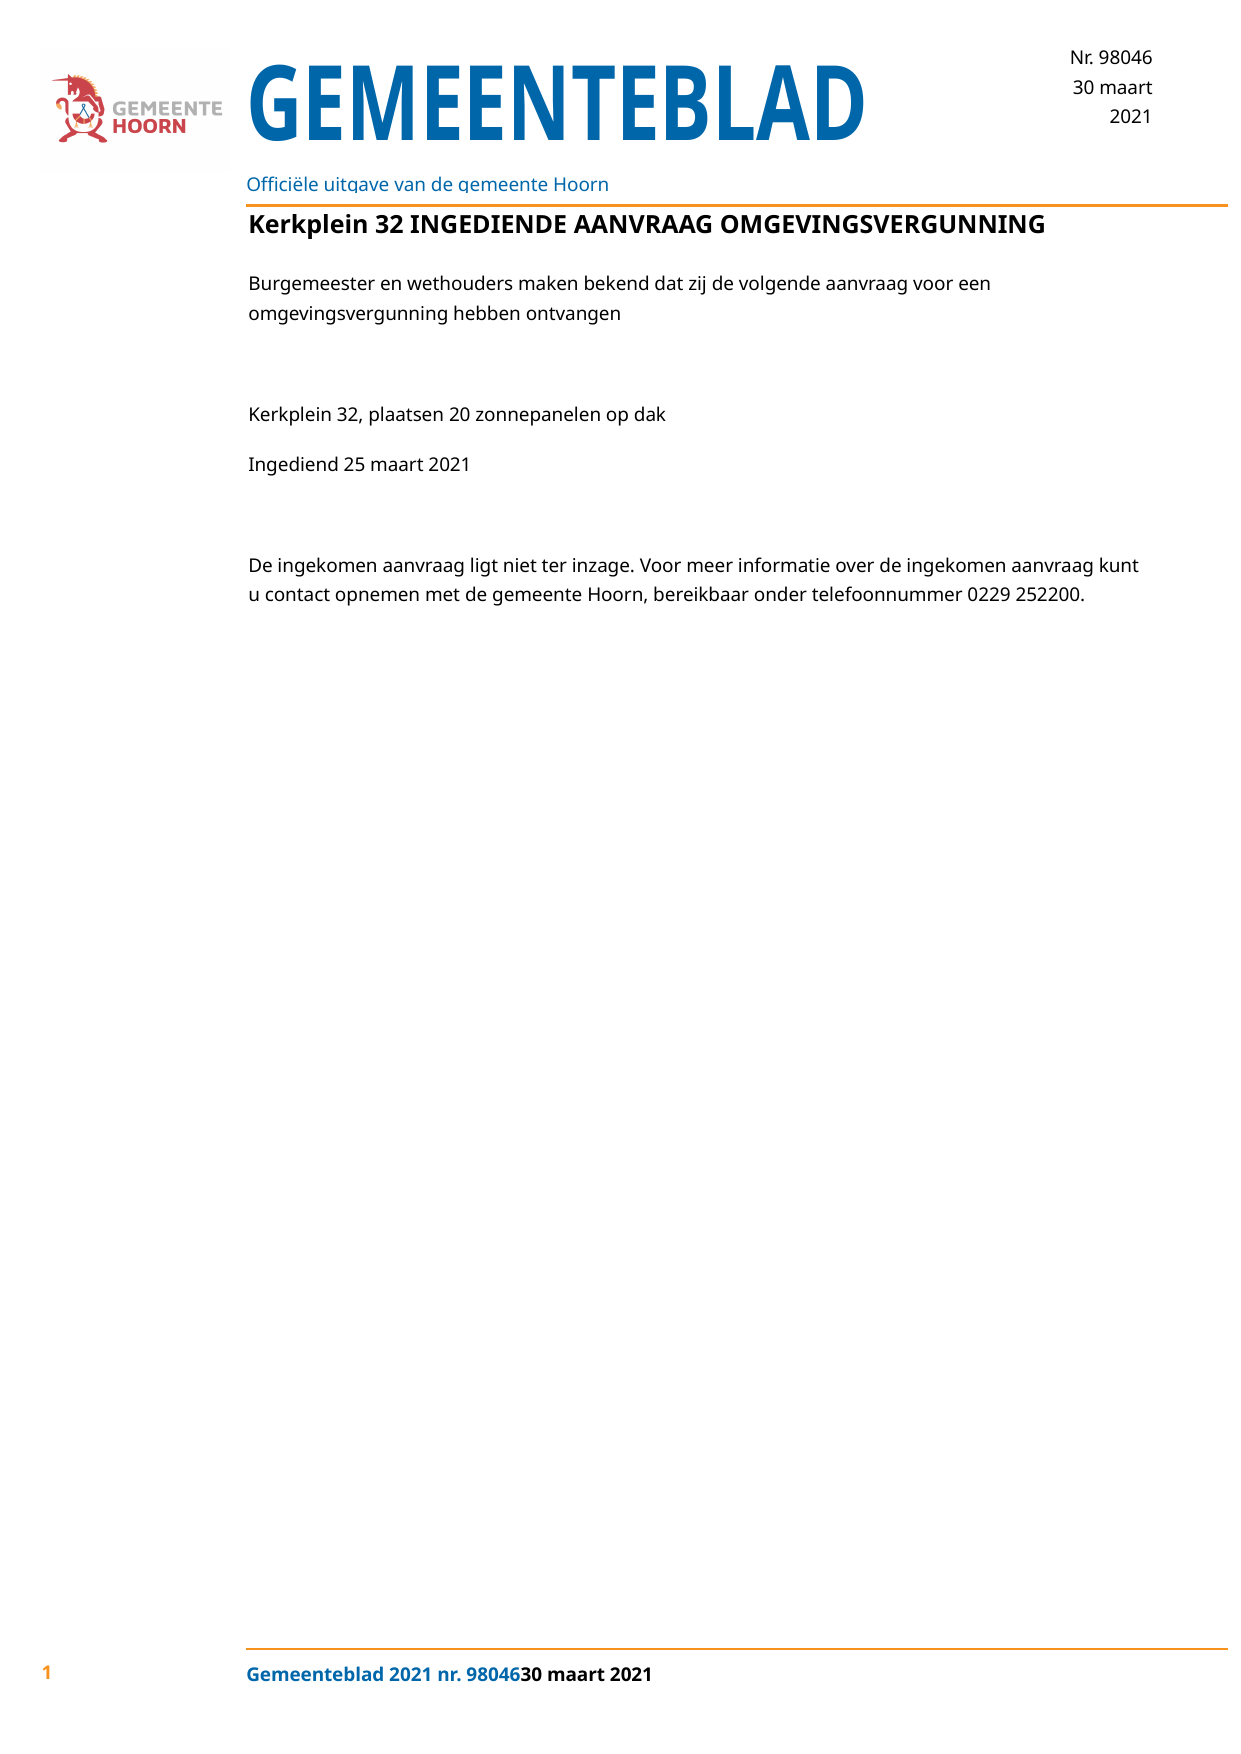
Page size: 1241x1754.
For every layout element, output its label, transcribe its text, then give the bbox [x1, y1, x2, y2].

text Kerkplein 32, plaatsen 20 zonnepanelen op dak [248, 401, 1152, 426]
text Burgemeester en wethouders maken bekend dat zij de volgende aanvraag voor een omgevingsvergunning hebben ontvangen [248, 270, 1152, 326]
text De ingekomen aanvraag ligt niet ter inzage. Voor meer informatie over de ingekomen aanvraag kunt u contact opnemen met de gemeente Hoorn, bereikbaar onder telefoonnummer 0229 252200. [248, 552, 1152, 607]
picture [41, 47, 231, 172]
text Ingediend 25 maart 2021 [248, 451, 1152, 477]
text Kerkplein 32 INGEDIENDE AANVRAAG OMGEVINGSVERGUNNING [248, 207, 1152, 241]
